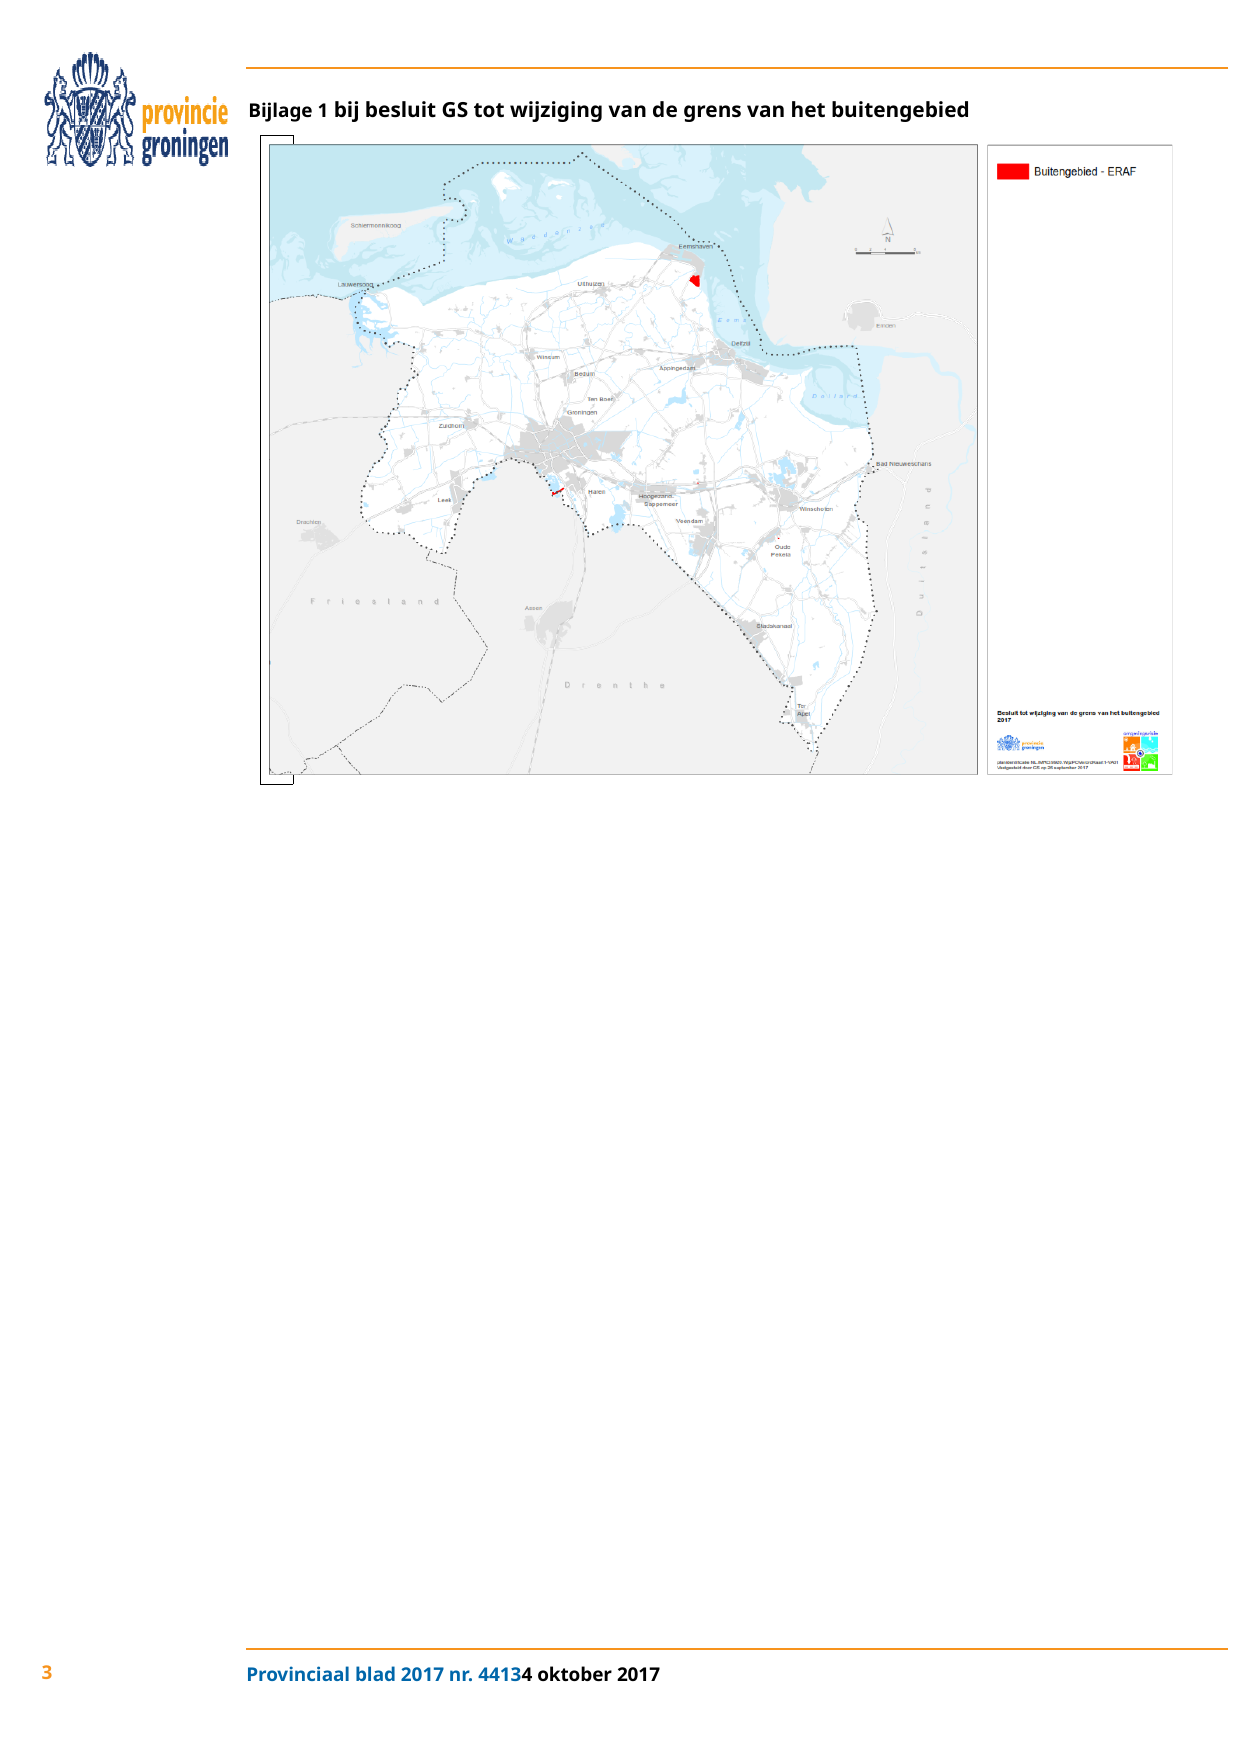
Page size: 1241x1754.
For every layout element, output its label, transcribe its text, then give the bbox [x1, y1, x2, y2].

picture [268, 144, 1173, 775]
picture [41, 47, 231, 172]
text Bijlage 1 bij besluit GS tot wijziging van de grens van het buitengebied [248, 95, 1152, 123]
